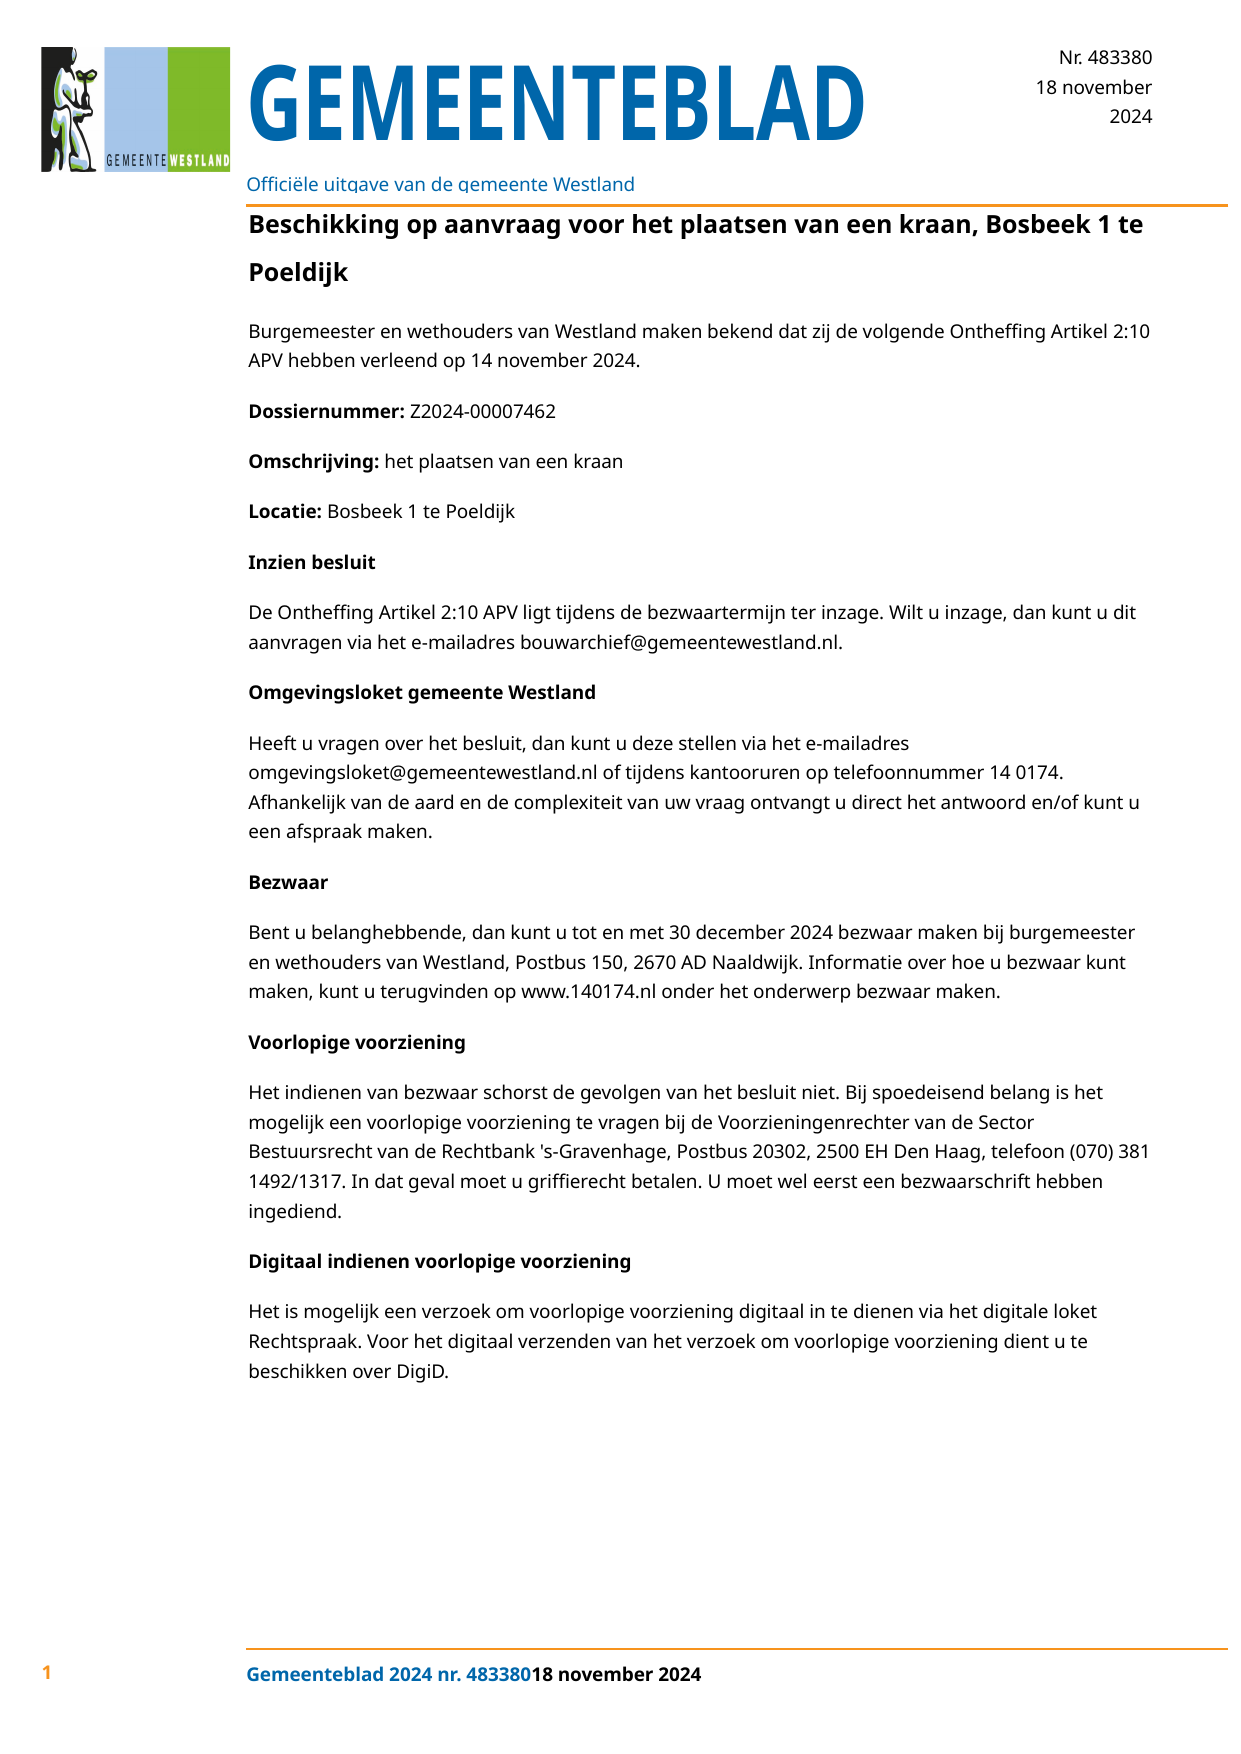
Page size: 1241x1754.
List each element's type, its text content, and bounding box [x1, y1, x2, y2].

text Het indienen van bezwaar schorst de gevolgen van het besluit niet. Bij spoedeisend belang is het mogelijk een voorlopige voorziening te vragen bij de Voorzieningenrechter van de Sector Bestuursrecht van de Rechtbank 's-Gravenhage, Postbus 20302, 2500 EH Den Haag, telefoon (070) 381 1492/1317. In dat geval moet u griffierecht betalen. U moet wel eerst een bezwaarschrift hebben ingediend. [248, 1079, 1152, 1224]
text Omgevingsloket gemeente Westland [248, 679, 1152, 705]
text Bezwaar [248, 869, 1152, 895]
text Het is mogelijk een verzoek om voorlopige voorziening digitaal in te dienen via het digitale loket Rechtspraak. Voor het digitaal verzenden van het verzoek om voorlopige voorziening dient u te beschikken over DigiD. [248, 1299, 1152, 1384]
text Heeft u vragen over het besluit, dan kunt u deze stellen via het e-mailadres omgevingsloket@gemeentewestland.nl of tijdens kantooruren op telefoonnummer 14 0174. Afhankelijk van de aard en de complexiteit van uw vraag ontvangt u direct het antwoord en/of kunt u een afspraak maken. [248, 730, 1152, 844]
text Bent u belanghebbende, dan kunt u tot en met 30 december 2024 bezwaar maken bij burgemeester en wethouders van Westland, Postbus 150, 2670 AD Naaldwijk. Informatie over hoe u bezwaar kunt maken, kunt u terugvinden op www.140174.nl onder het onderwerp bezwaar maken. [248, 919, 1152, 1004]
text Voorlopige voorziening [248, 1029, 1152, 1055]
text Locatie: Bosbeek 1 te Poeldijk [248, 499, 1152, 524]
picture [41, 47, 231, 172]
text Beschikking op aanvraag voor het plaatsen van een kraan, Bosbeek 1 te Poeldijk [248, 207, 1152, 288]
text Inzien besluit [248, 549, 1152, 575]
text Burgemeester en wethouders van Westland maken bekend dat zij de volgende Ontheffing Artikel 2:10 APV hebben verleend op 14 november 2024. [248, 318, 1152, 373]
text Digitaal indienen voorlopige voorziening [248, 1248, 1152, 1274]
text Omschrijving: het plaatsen van een kraan [248, 448, 1152, 474]
text De Ontheffing Artikel 2:10 APV ligt tijdens de bezwaartermijn ter inzage. Wilt u inzage, dan kunt u dit aanvragen via het e-mailadres bouwarchief@gemeentewestland.nl. [248, 599, 1152, 655]
text Dossiernummer: Z2024-00007462 [248, 398, 1152, 424]
